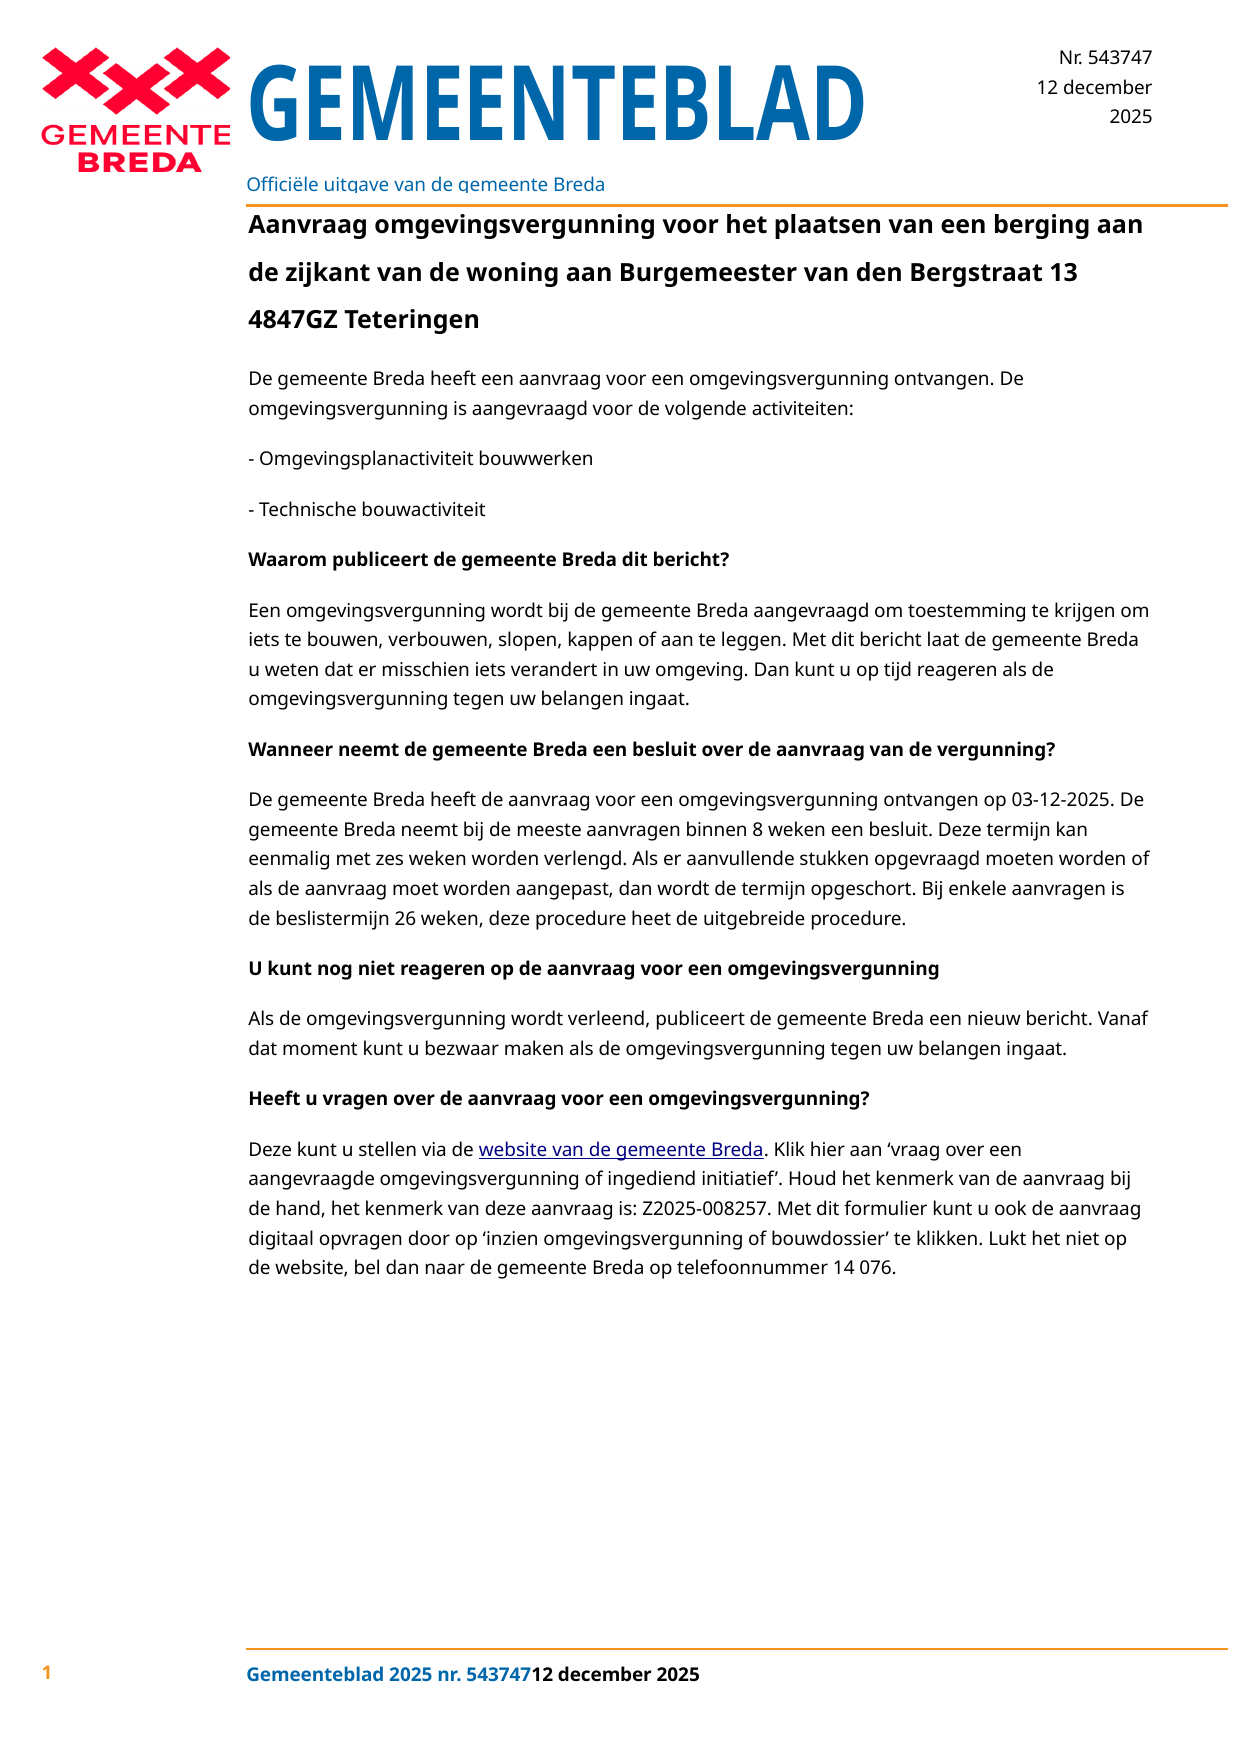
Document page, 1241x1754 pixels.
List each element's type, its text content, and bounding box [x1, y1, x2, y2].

text Wanneer neemt de gemeente Breda een besluit over de aanvraag van de vergunning? [248, 736, 1152, 762]
text - Omgevingsplanactiviteit bouwwerken [248, 446, 1152, 471]
text Als de omgevingsvergunning wordt verleend, publiceert de gemeente Breda een nieuw bericht. Vanaf dat moment kunt u bezwaar maken als de omgevingsvergunning tegen uw belangen ingaat. [248, 1006, 1152, 1061]
text Waarom publiceert de gemeente Breda dit bericht? [248, 546, 1152, 572]
text U kunt nog niet reageren op de aanvraag voor een omgevingsvergunning [248, 955, 1152, 981]
picture [41, 47, 231, 172]
text - Technische bouwactiviteit [248, 496, 1152, 522]
text De gemeente Breda heeft de aanvraag voor een omgevingsvergunning ontvangen op 03-12-2025. De gemeente Breda neemt bij de meeste aanvragen binnen 8 weken een besluit. Deze termijn kan eenmalig met zes weken worden verlengd. Als er aanvullende stukken opgevraagd moeten worden of als de aanvraag moet worden aangepast, dan wordt de termijn opgeschort. Bij enkele aanvragen is de beslistermijn 26 weken, deze procedure heet de uitgebreide procedure. [248, 786, 1152, 930]
text De gemeente Breda heeft een aanvraag voor een omgevingsvergunning ontvangen. De omgevingsvergunning is aangevraagd voor de volgende activiteiten: [248, 366, 1152, 421]
text Deze kunt u stellen via de website van de gemeente Breda. Klik hier aan ‘vraag over een aangevraagde omgevingsvergunning of ingediend initiatief’. Houd het kenmerk van de aanvraag bij de hand, het kenmerk van deze aanvraag is: Z2025-008257. Met dit formulier kunt u ook de aanvraag digitaal opvragen door op ‘inzien omgevingsvergunning of bouwdossier’ te klikken. Lukt het niet op de website, bel dan naar de gemeente Breda op telefoonnummer 14 076. [248, 1136, 1152, 1280]
text Aanvraag omgevingsvergunning voor het plaatsen van een berging aan de zijkant van de woning aan Burgemeester van den Bergstraat 13 4847GZ Teteringen [248, 207, 1152, 336]
text Een omgevingsvergunning wordt bij de gemeente Breda aangevraagd om toestemming te krijgen om iets te bouwen, verbouwen, slopen, kappen of aan te leggen. Met dit bericht laat de gemeente Breda u weten dat er misschien iets verandert in uw omgeving. Dan kunt u op tijd reageren als de omgevingsvergunning tegen uw belangen ingaat. [248, 597, 1152, 711]
text Heeft u vragen over de aanvraag voor een omgevingsvergunning? [248, 1086, 1152, 1111]
